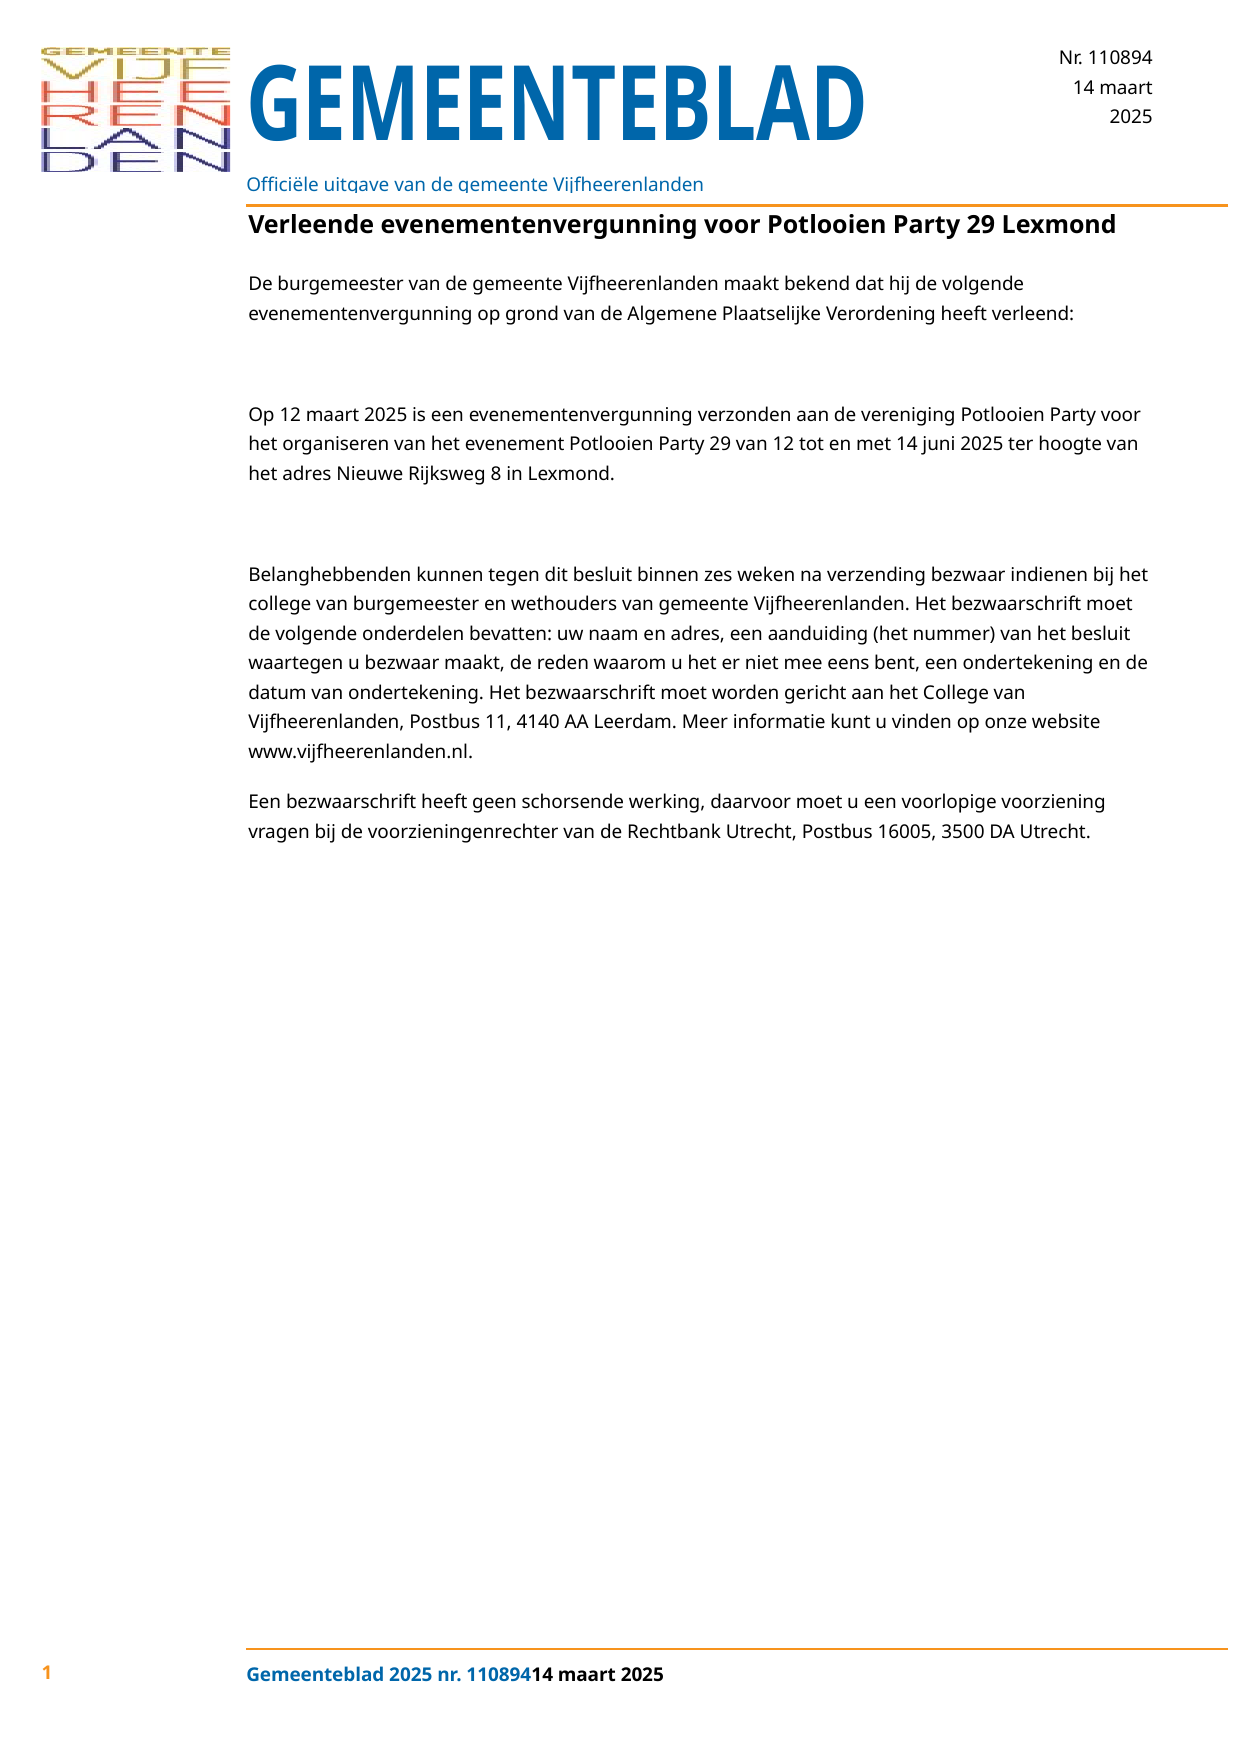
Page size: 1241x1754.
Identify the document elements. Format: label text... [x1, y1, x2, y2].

text Verleende evenementenvergunning voor Potlooien Party 29 Lexmond [248, 207, 1152, 241]
text Op 12 maart 2025 is een evenementenvergunning verzonden aan de vereniging Potlooien Party voor het organiseren van het evenement Potlooien Party 29 van 12 tot en met 14 juni 2025 ter hoogte van het adres Nieuwe Rijksweg 8 in Lexmond. [248, 401, 1152, 486]
text Een bezwaarschrift heeft geen schorsende werking, daarvoor moet u een voorlopige voorziening vragen bij de voorzieningenrechter van de Rechtbank Utrecht, Postbus 16005, 3500 DA Utrecht. [248, 789, 1152, 844]
picture [41, 47, 231, 172]
text Belanghebbenden kunnen tegen dit besluit binnen zes weken na verzending bezwaar indienen bij het college van burgemeester en wethouders van gemeente Vijfheerenlanden. Het bezwaarschrift moet de volgende onderdelen bevatten: uw naam en adres, een aanduiding (het nummer) van het besluit waartegen u bezwaar maakt, de reden waarom u het er niet mee eens bent, een ondertekening en de datum van ondertekening. Het bezwaarschrift moet worden gericht aan het College van Vijfheerenlanden, Postbus 11, 4140 AA Leerdam. Meer informatie kunt u vinden op onze website www.vijfheerenlanden.nl. [248, 561, 1152, 764]
text De burgemeester van de gemeente Vijfheerenlanden maakt bekend dat hij de volgende evenementenvergunning op grond van de Algemene Plaatselijke Verordening heeft verleend: [248, 270, 1152, 326]
